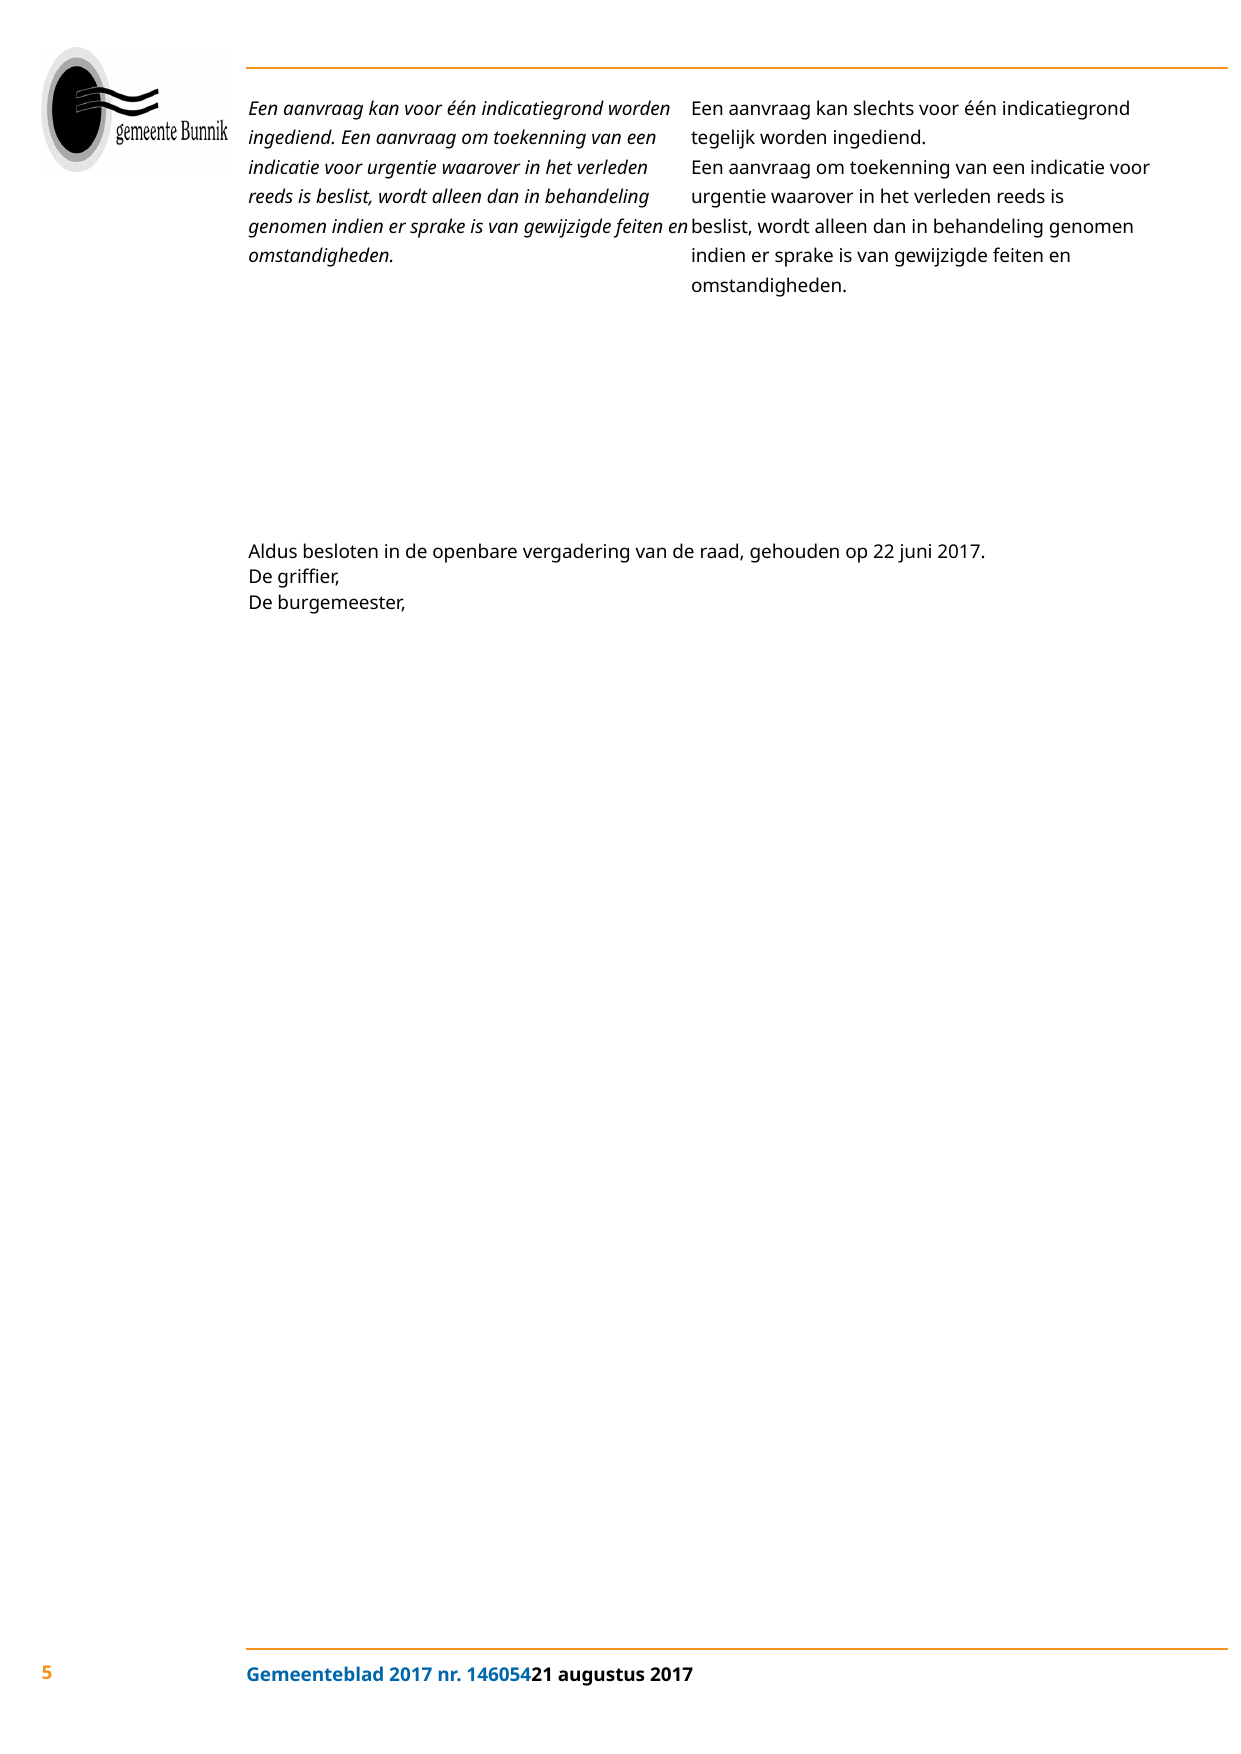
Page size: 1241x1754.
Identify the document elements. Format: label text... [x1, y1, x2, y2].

table_cell Een aanvraag kan voor één indicatiegrond worden ingediend. Een aanvraag om toekenning van een indicatie voor urgentie waarover in het verleden reeds is beslist, wordt alleen dan in behandeling genomen indien er sprake is van gewijzigde feiten en omstandigheden. [248, 95, 691, 328]
text Aldus besloten in de openbare vergadering van de raad, gehouden op 22 juni 2017. [248, 538, 1152, 564]
table_cell Een aanvraag kan slechts voor één indicatiegrond tegelijk worden ingediend. Een aanvraag om toekenning van een indicatie voor urgentie waarover in het verleden reeds is beslist, wordt alleen dan in behandeling genomen indien er sprake is van gewijzigde feiten en omstandigheden. [691, 95, 1152, 328]
text De griffier, [248, 564, 1152, 589]
text De burgemeester, [248, 589, 1152, 615]
picture [41, 47, 231, 172]
